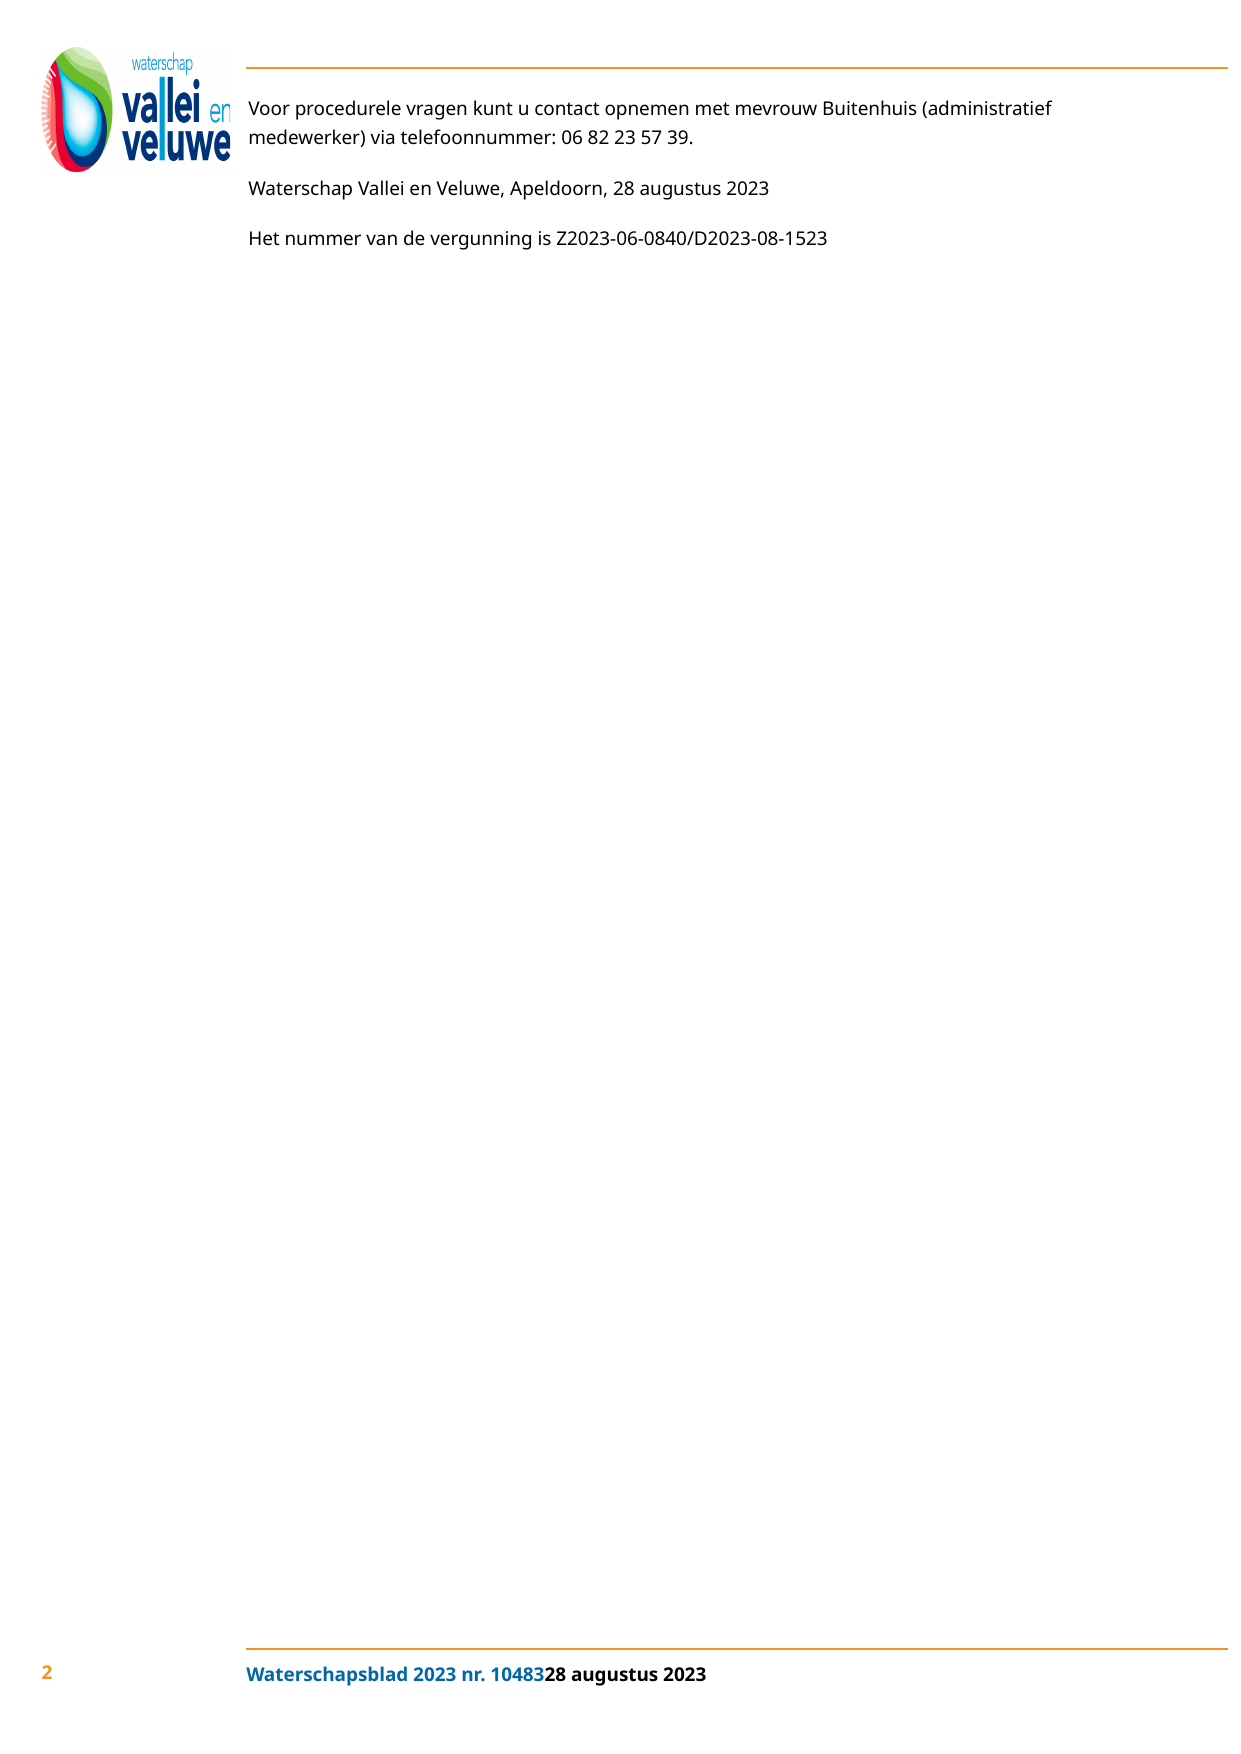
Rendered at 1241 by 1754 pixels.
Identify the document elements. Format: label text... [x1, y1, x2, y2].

picture [41, 47, 231, 172]
text Het nummer van de vergunning is Z2023-06-0840/D2023-08-1523 [248, 225, 1152, 251]
text Voor procedurele vragen kunt u contact opnemen met mevrouw Buitenhuis (administratief medewerker) via telefoonnummer: 06 82 23 57 39. [248, 95, 1152, 150]
text Waterschap Vallei en Veluwe, Apeldoorn, 28 augustus 2023 [248, 175, 1152, 201]
